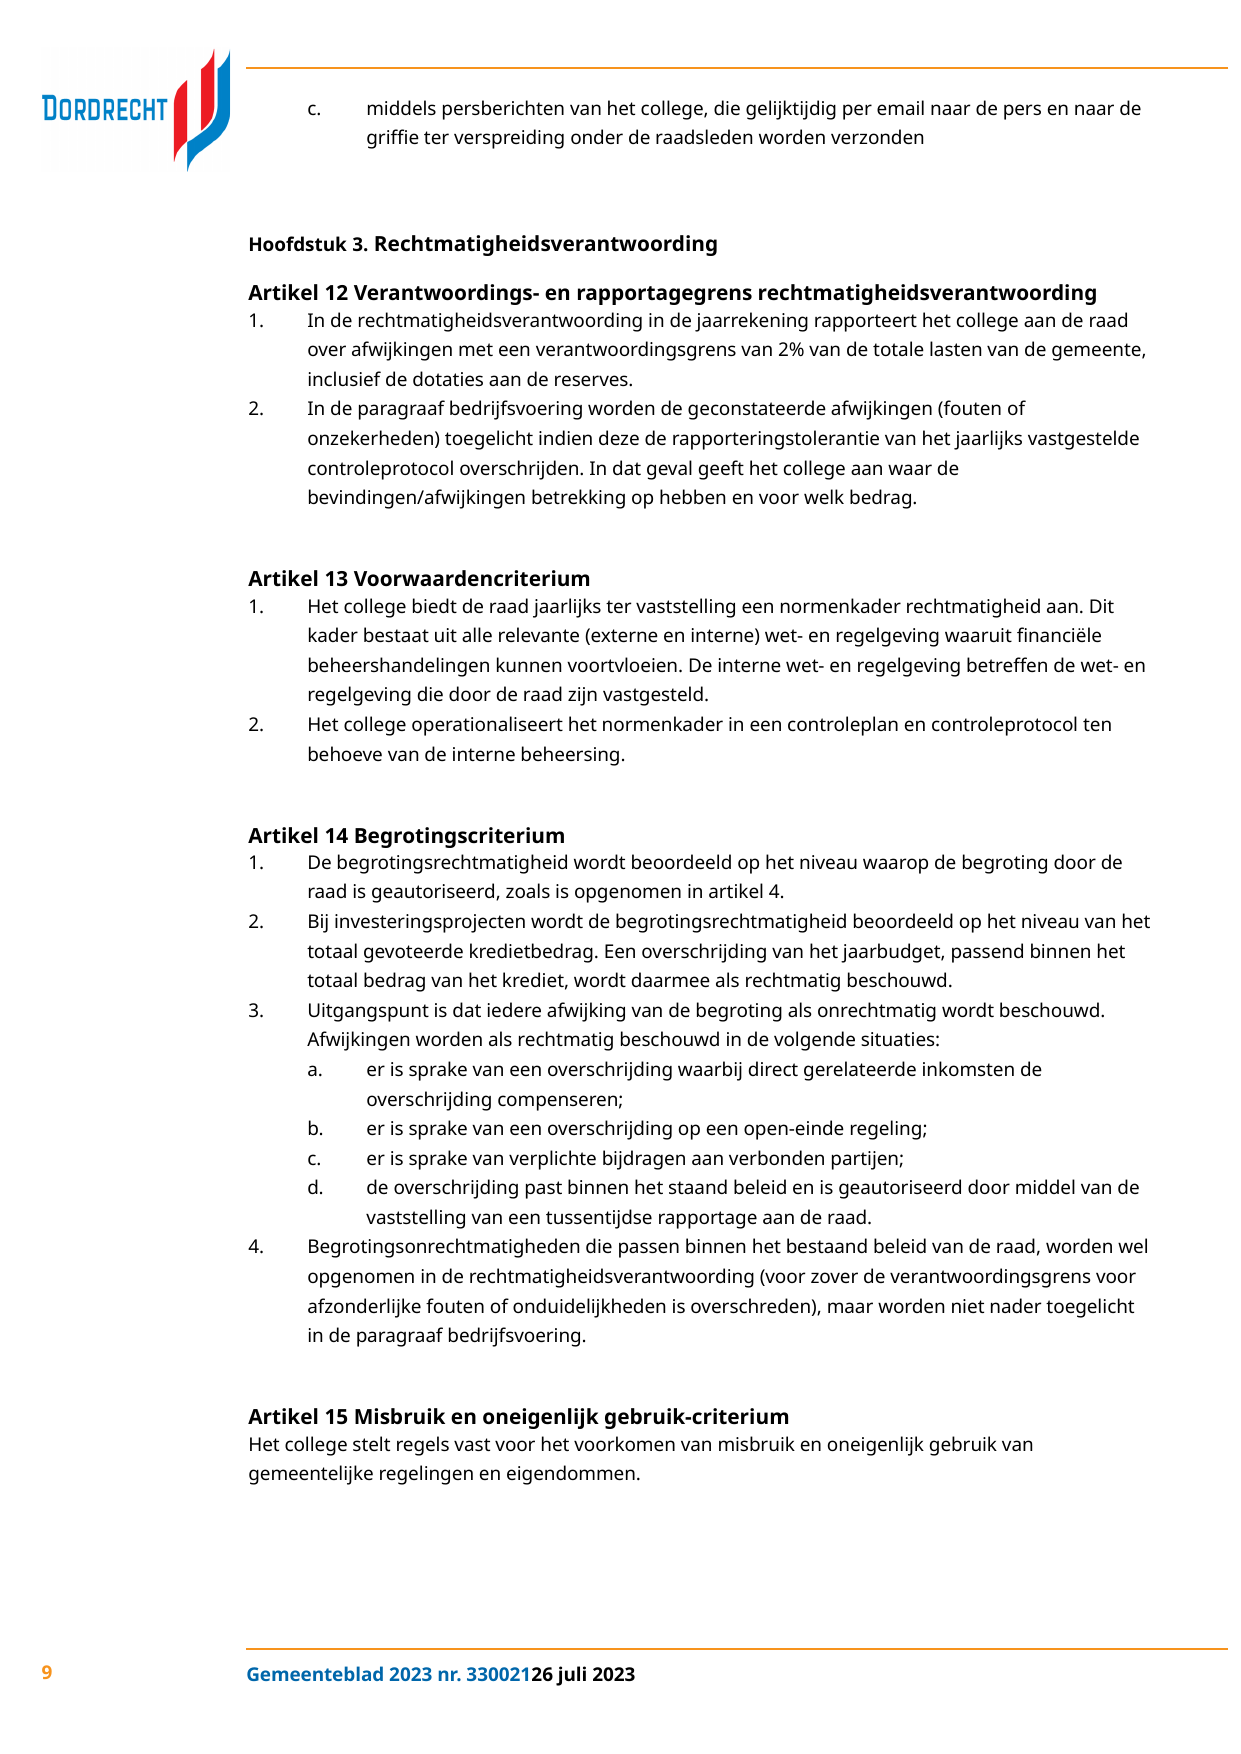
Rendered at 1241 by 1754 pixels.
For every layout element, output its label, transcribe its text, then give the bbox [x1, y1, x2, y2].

list er is sprake van een overschrijding waarbij direct gerelateerde inkomsten de overschrijding compenseren; [307, 1056, 1152, 1112]
list In de paragraaf bedrijfsvoering worden de geconstateerde afwijkingen (fouten of onzekerheden) toegelicht indien deze de rapporteringstolerantie van het jaarlijks vastgestelde controleprotocol overschrijden. In dat geval geeft het college aan waar de bevindingen/afwijkingen betrekking op hebben en voor welk bedrag. [248, 396, 1152, 510]
list er is sprake van verplichte bijdragen aan verbonden partijen; [307, 1145, 1152, 1171]
list er is sprake van een overschrijding op een open-einde regeling; [307, 1115, 1152, 1141]
picture [41, 47, 231, 172]
list Het college biedt de raad jaarlijks ter vaststelling een normenkader rechtmatigheid aan. Dit kader bestaat uit alle relevante (externe en interne) wet- en regelgeving waaruit financiële beheershandelingen kunnen voortvloeien. De interne wet- en regelgeving betreffen de wet- en regelgeving die door de raad zijn vastgesteld. [248, 593, 1152, 707]
text Artikel 13 Voorwaardencriterium [248, 564, 1152, 593]
text Artikel 15 Misbruik en oneigenlijk gebruik-criterium [248, 1402, 1152, 1431]
list middels persberichten van het college, die gelijktijdig per email naar de pers en naar de griffie ter verspreiding onder de raadsleden worden verzonden [307, 95, 1152, 150]
list Het college operationaliseert het normenkader in een controleplan en controleprotocol ten behoeve van de interne beheersing. [248, 711, 1152, 766]
list In de rechtmatigheidsverantwoording in de jaarrekening rapporteert het college aan de raad over afwijkingen met een verantwoordingsgrens van 2% van de totale lasten van de gemeente, inclusief de dotaties aan de reserves. [248, 307, 1152, 392]
list Begrotingsonrechtmatigheden die passen binnen het bestaand beleid van de raad, worden wel opgenomen in de rechtmatigheidsverantwoording (voor zover de verantwoordingsgrens voor afzonderlijke fouten of onduidelijkheden is overschreden), maar worden niet nader toegelicht in de paragraaf bedrijfsvoering. [248, 1234, 1152, 1348]
list De begrotingsrechtmatigheid wordt beoordeeld op het niveau waarop de begroting door de raad is geautoriseerd, zoals is opgenomen in artikel 4. [248, 849, 1152, 904]
list Bij investeringsprojecten wordt de begrotingsrechtmatigheid beoordeeld op het niveau van het totaal gevoteerde kredietbedrag. Een overschrijding van het jaarbudget, passend binnen het totaal bedrag van het krediet, wordt daarmee als rechtmatig beschouwd. [248, 908, 1152, 993]
list Uitgangspunt is dat iedere afwijking van de begroting als onrechtmatig wordt beschouwd. Afwijkingen worden als rechtmatig beschouwd in de volgende situaties: [248, 997, 1152, 1052]
text Artikel 12 Verantwoordings- en rapportagegrens rechtmatigheidsverantwoording [248, 278, 1152, 307]
text Het college stelt regels vast voor het voorkomen van misbruik en oneigenlijk gebruik van gemeentelijke regelingen en eigendommen. [248, 1431, 1152, 1486]
text Artikel 14 Begrotingscriterium [248, 821, 1152, 849]
text Hoofdstuk 3. Rechtmatigheidsverantwoording [248, 229, 1152, 258]
list de overschrijding past binnen het staand beleid en is geautoriseerd door middel van de vaststelling van een tussentijdse rapportage aan de raad. [307, 1174, 1152, 1230]
